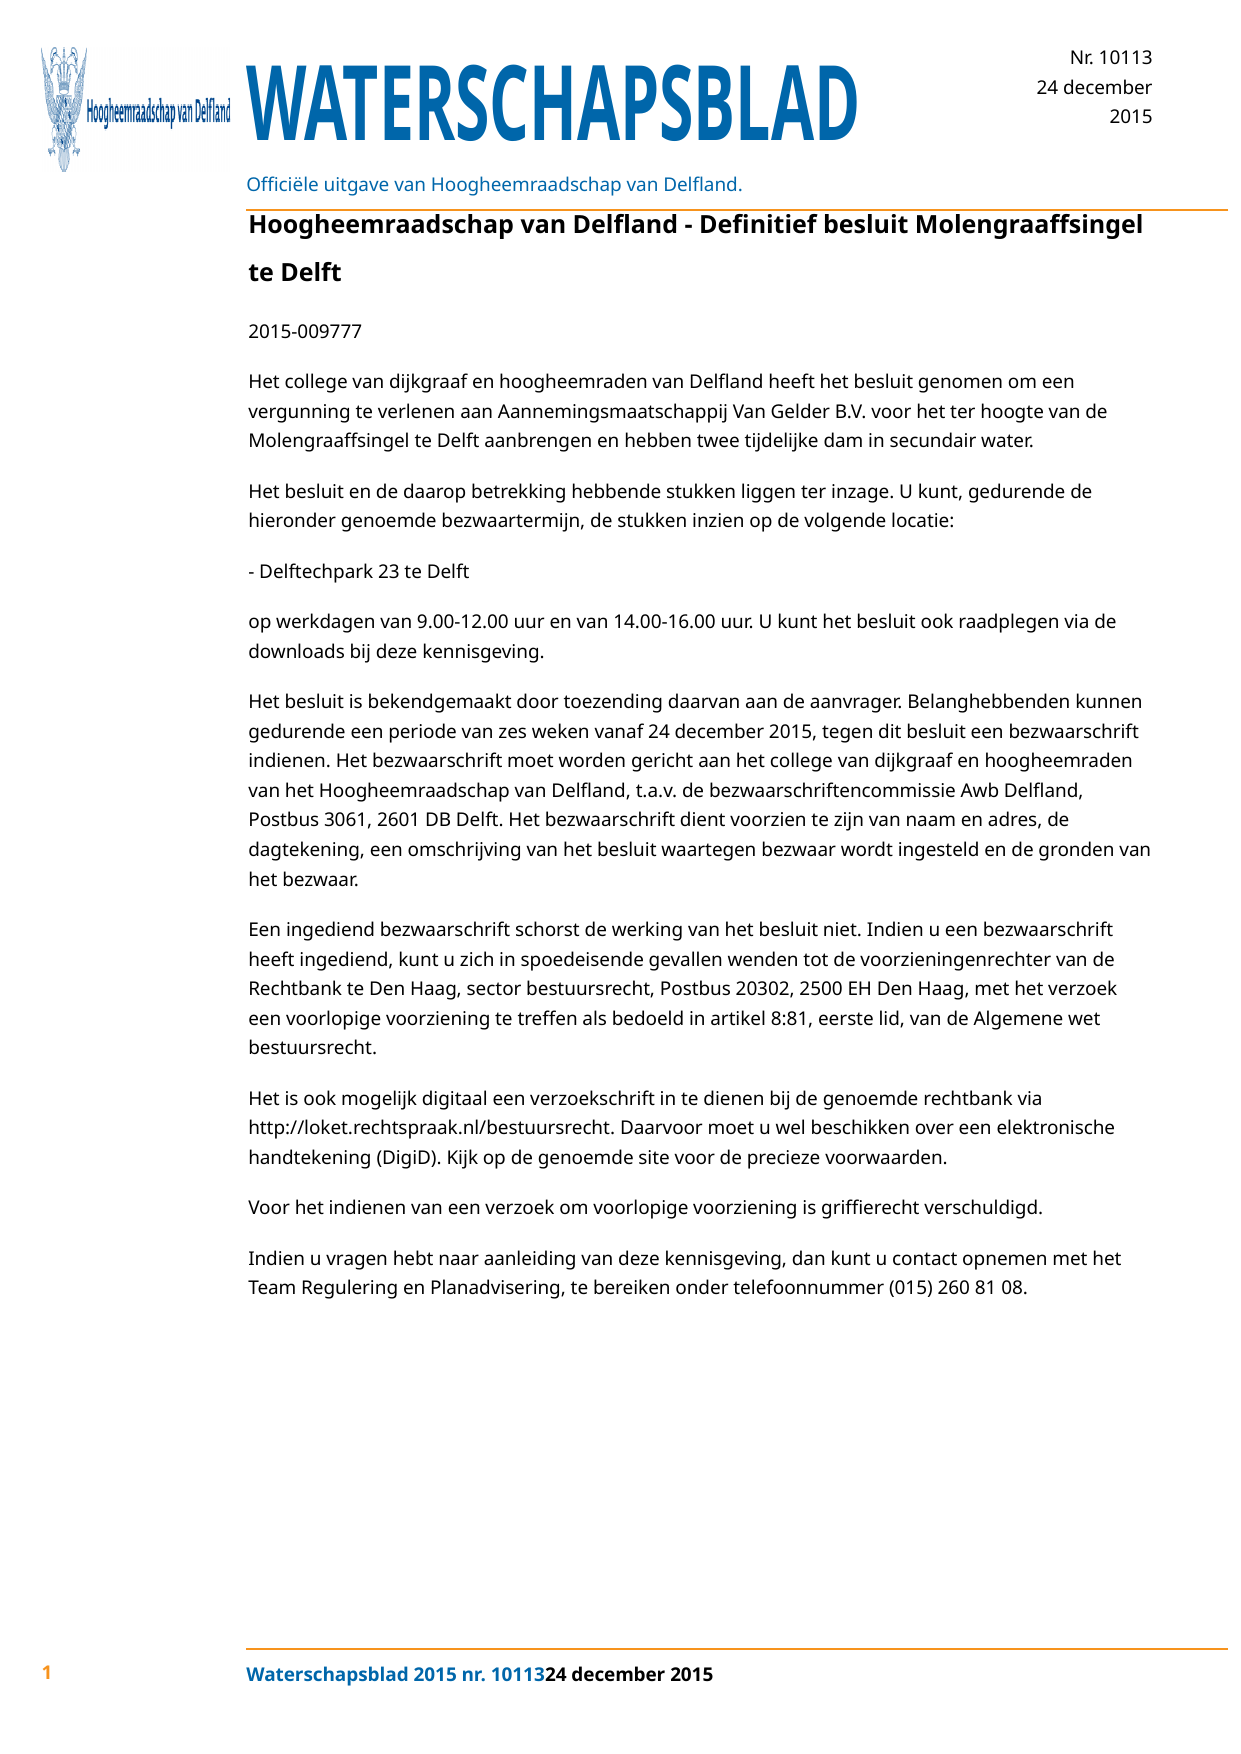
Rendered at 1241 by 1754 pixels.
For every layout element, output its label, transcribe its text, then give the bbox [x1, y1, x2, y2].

text 2015-009777 [248, 318, 1152, 344]
text Het besluit en de daarop betrekking hebbende stukken liggen ter inzage. U kunt, gedurende de hieronder genoemde bezwaartermijn, de stukken inzien op de volgende locatie: [248, 478, 1152, 533]
text Het college van dijkgraaf en hoogheemraden van Delfland heeft het besluit genomen om een vergunning te verlenen aan Aannemingsmaatschappij Van Gelder B.V. voor het ter hoogte van de Molengraaffsingel te Delft aanbrengen en hebben twee tijdelijke dam in secundair water. [248, 368, 1152, 453]
text Hoogheemraadschap van Delfland - Definitief besluit Molengraaffsingel te Delft [248, 211, 1152, 288]
picture [41, 47, 231, 172]
text Voor het indienen van een verzoek om voorlopige voorziening is griffierecht verschuldigd. [248, 1194, 1152, 1220]
text - Delftechpark 23 te Delft [248, 558, 1152, 584]
text Het besluit is bekendgemaakt door toezending daarvan aan de aanvrager. Belanghebbenden kunnen gedurende een periode van zes weken vanaf 24 december 2015, tegen dit besluit een bezwaarschrift indienen. Het bezwaarschrift moet worden gericht aan het college van dijkgraaf en hoogheemraden van het Hoogheemraadschap van Delfland, t.a.v. de bezwaarschriftencommissie Awb Delfland, Postbus 3061, 2601 DB Delft. Het bezwaarschrift dient voorzien te zijn van naam en adres, de dagtekening, een omschrijving van het besluit waartegen bezwaar wordt ingesteld en de gronden van het bezwaar. [248, 688, 1152, 892]
text Indien u vragen hebt naar aanleiding van deze kennisgeving, dan kunt u contact opnemen met het Team Regulering en Planadvisering, te bereiken onder telefoonnummer (015) 260 81 08. [248, 1245, 1152, 1300]
text op werkdagen van 9.00-12.00 uur en van 14.00-16.00 uur. U kunt het besluit ook raadplegen via de downloads bij deze kennisgeving. [248, 608, 1152, 664]
text Een ingediend bezwaarschrift schorst de werking van het besluit niet. Indien u een bezwaarschrift heeft ingediend, kunt u zich in spoedeisende gevallen wenden tot de voorzieningenrechter van de Rechtbank te Den Haag, sector bestuursrecht, Postbus 20302, 2500 EH Den Haag, met het verzoek een voorlopige voorziening te treffen als bedoeld in artikel 8:81, eerste lid, van de Algemene wet bestuursrecht. [248, 916, 1152, 1060]
text Het is ook mogelijk digitaal een verzoekschrift in te dienen bij de genoemde rechtbank via http://loket.rechtspraak.nl/bestuursrecht. Daarvoor moet u wel beschikken over een elektronische handtekening (DigiD). Kijk op de genoemde site voor de precieze voorwaarden. [248, 1085, 1152, 1170]
